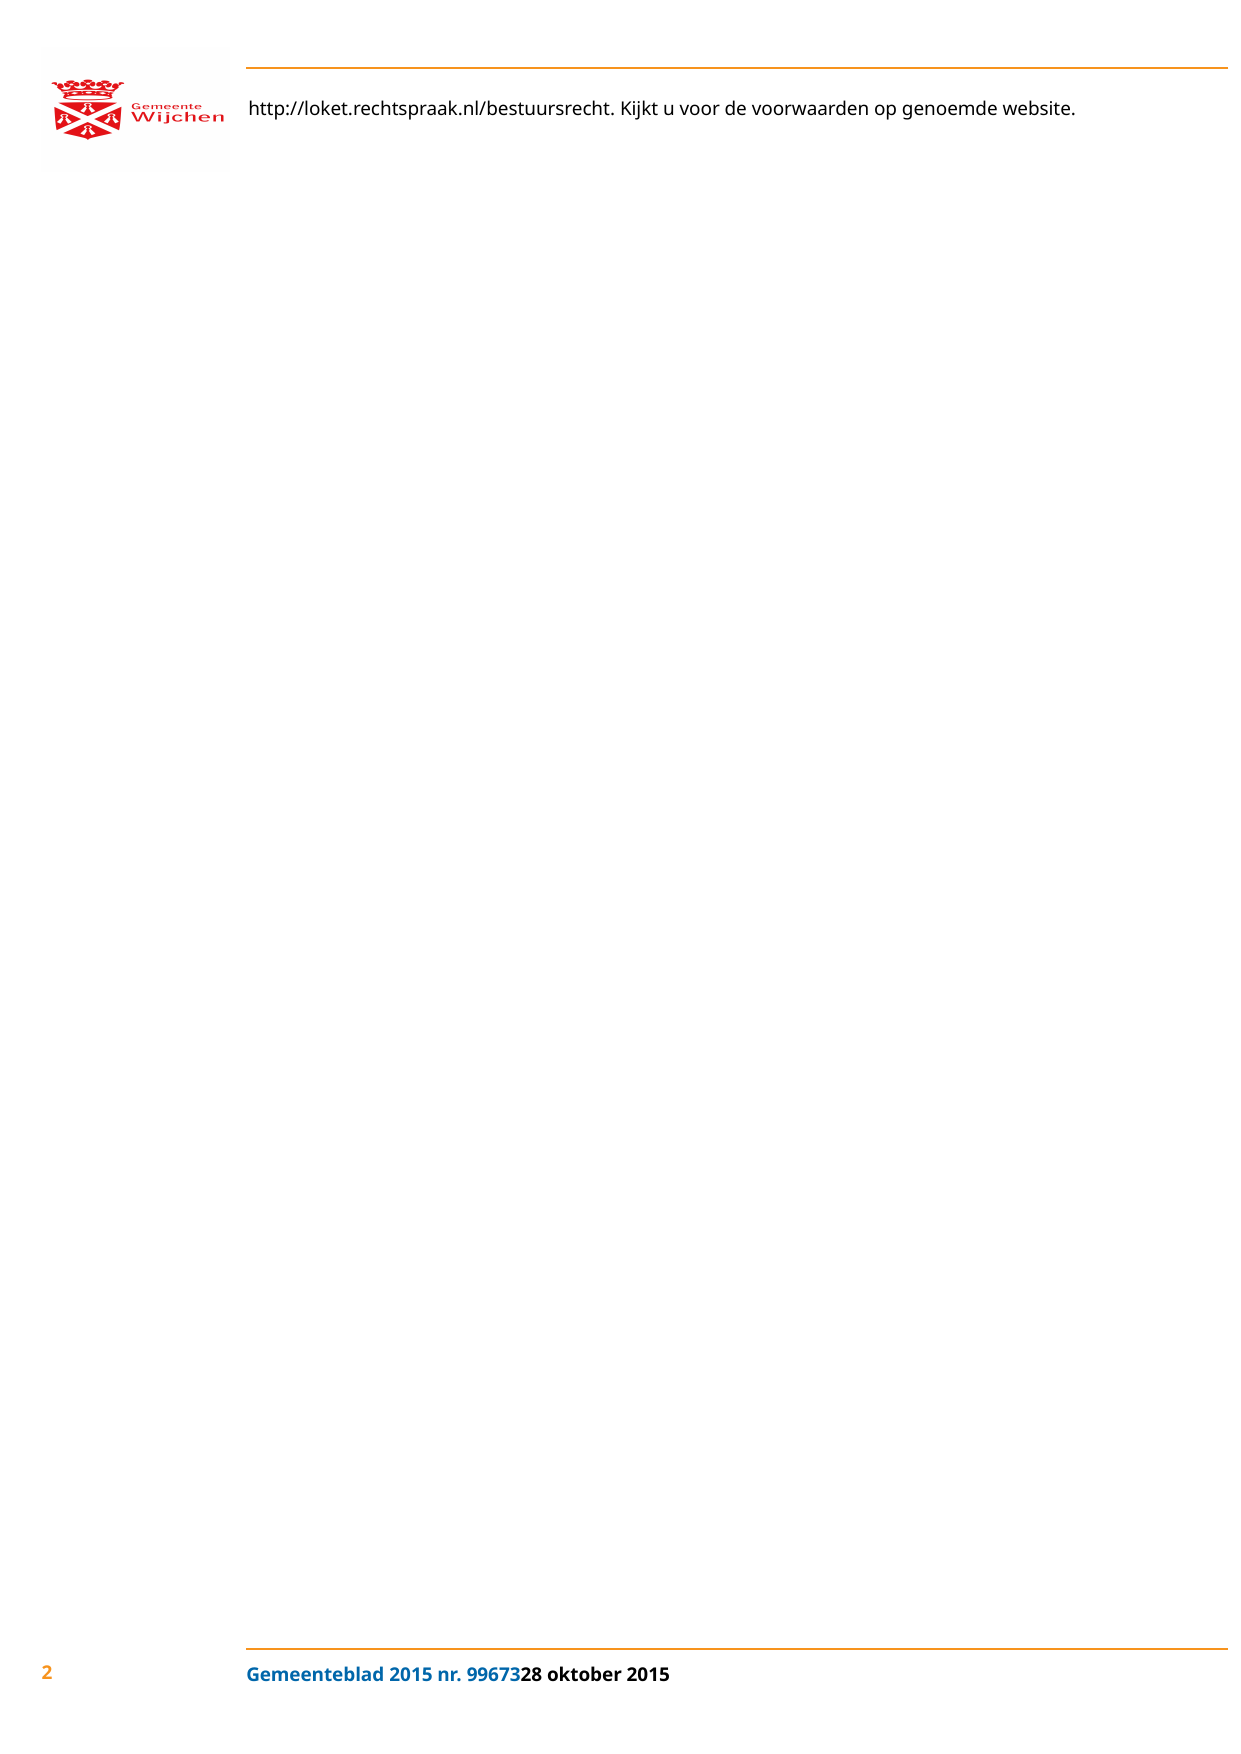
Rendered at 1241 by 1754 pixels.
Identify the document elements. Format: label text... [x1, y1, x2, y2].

picture [41, 47, 231, 172]
text http://loket.rechtspraak.nl/bestuursrecht. Kijkt u voor de voorwaarden op genoemde website. [248, 95, 1152, 121]
